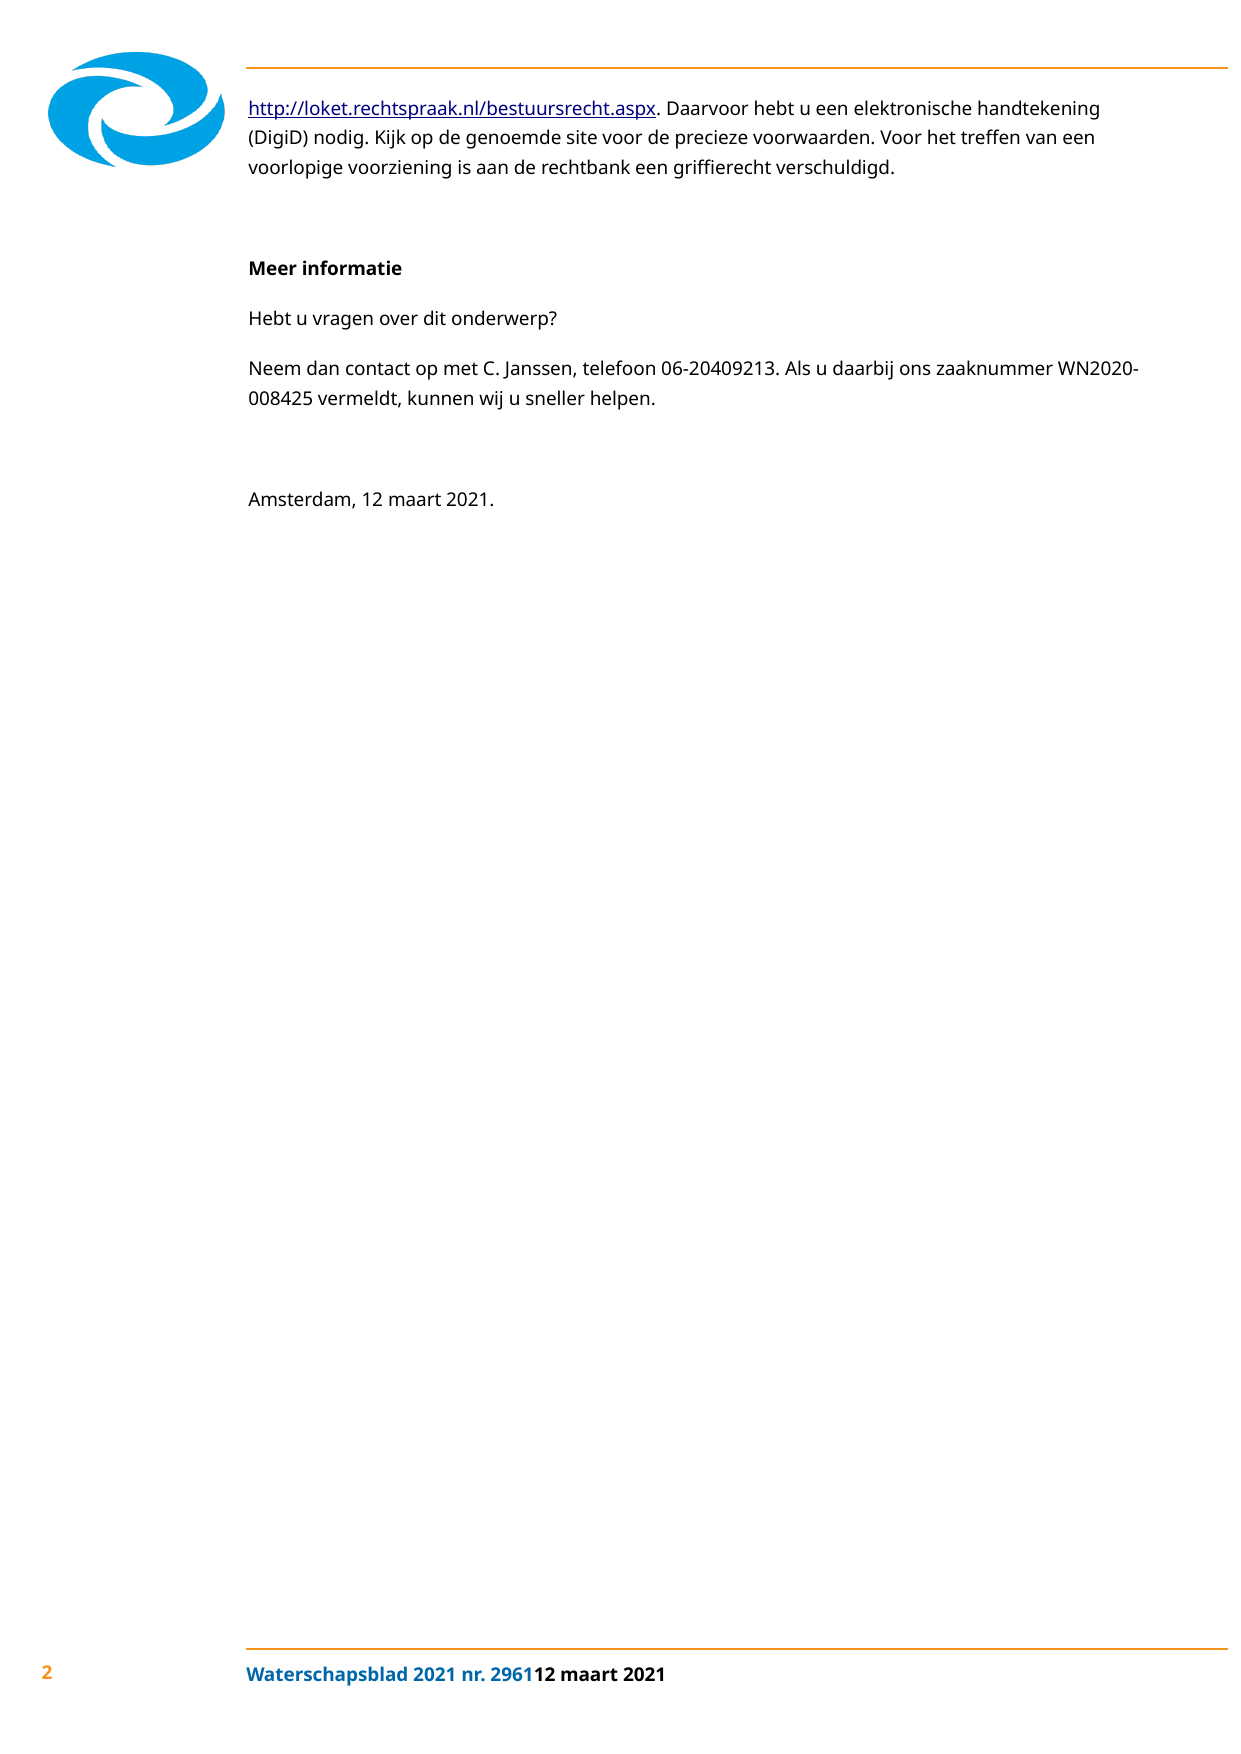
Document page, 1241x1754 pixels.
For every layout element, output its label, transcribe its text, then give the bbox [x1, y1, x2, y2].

picture [41, 47, 231, 172]
text Hebt u vragen over dit onderwerp? [248, 305, 1152, 331]
text Meer informatie [248, 255, 1152, 281]
text http://loket.rechtspraak.nl/bestuursrecht.aspx. Daarvoor hebt u een elektronische handtekening (DigiD) nodig. Kijk op de genoemde site voor de precieze voorwaarden. Voor het treffen van een voorlopige voorziening is aan de rechtbank een griffierecht verschuldigd. [248, 95, 1152, 180]
text Neem dan contact op met C. Janssen, telefoon 06-20409213. Als u daarbij ons zaaknummer WN2020-008425 vermeldt, kunnen wij u sneller helpen. [248, 356, 1152, 411]
text Amsterdam, 12 maart 2021. [248, 486, 1152, 512]
